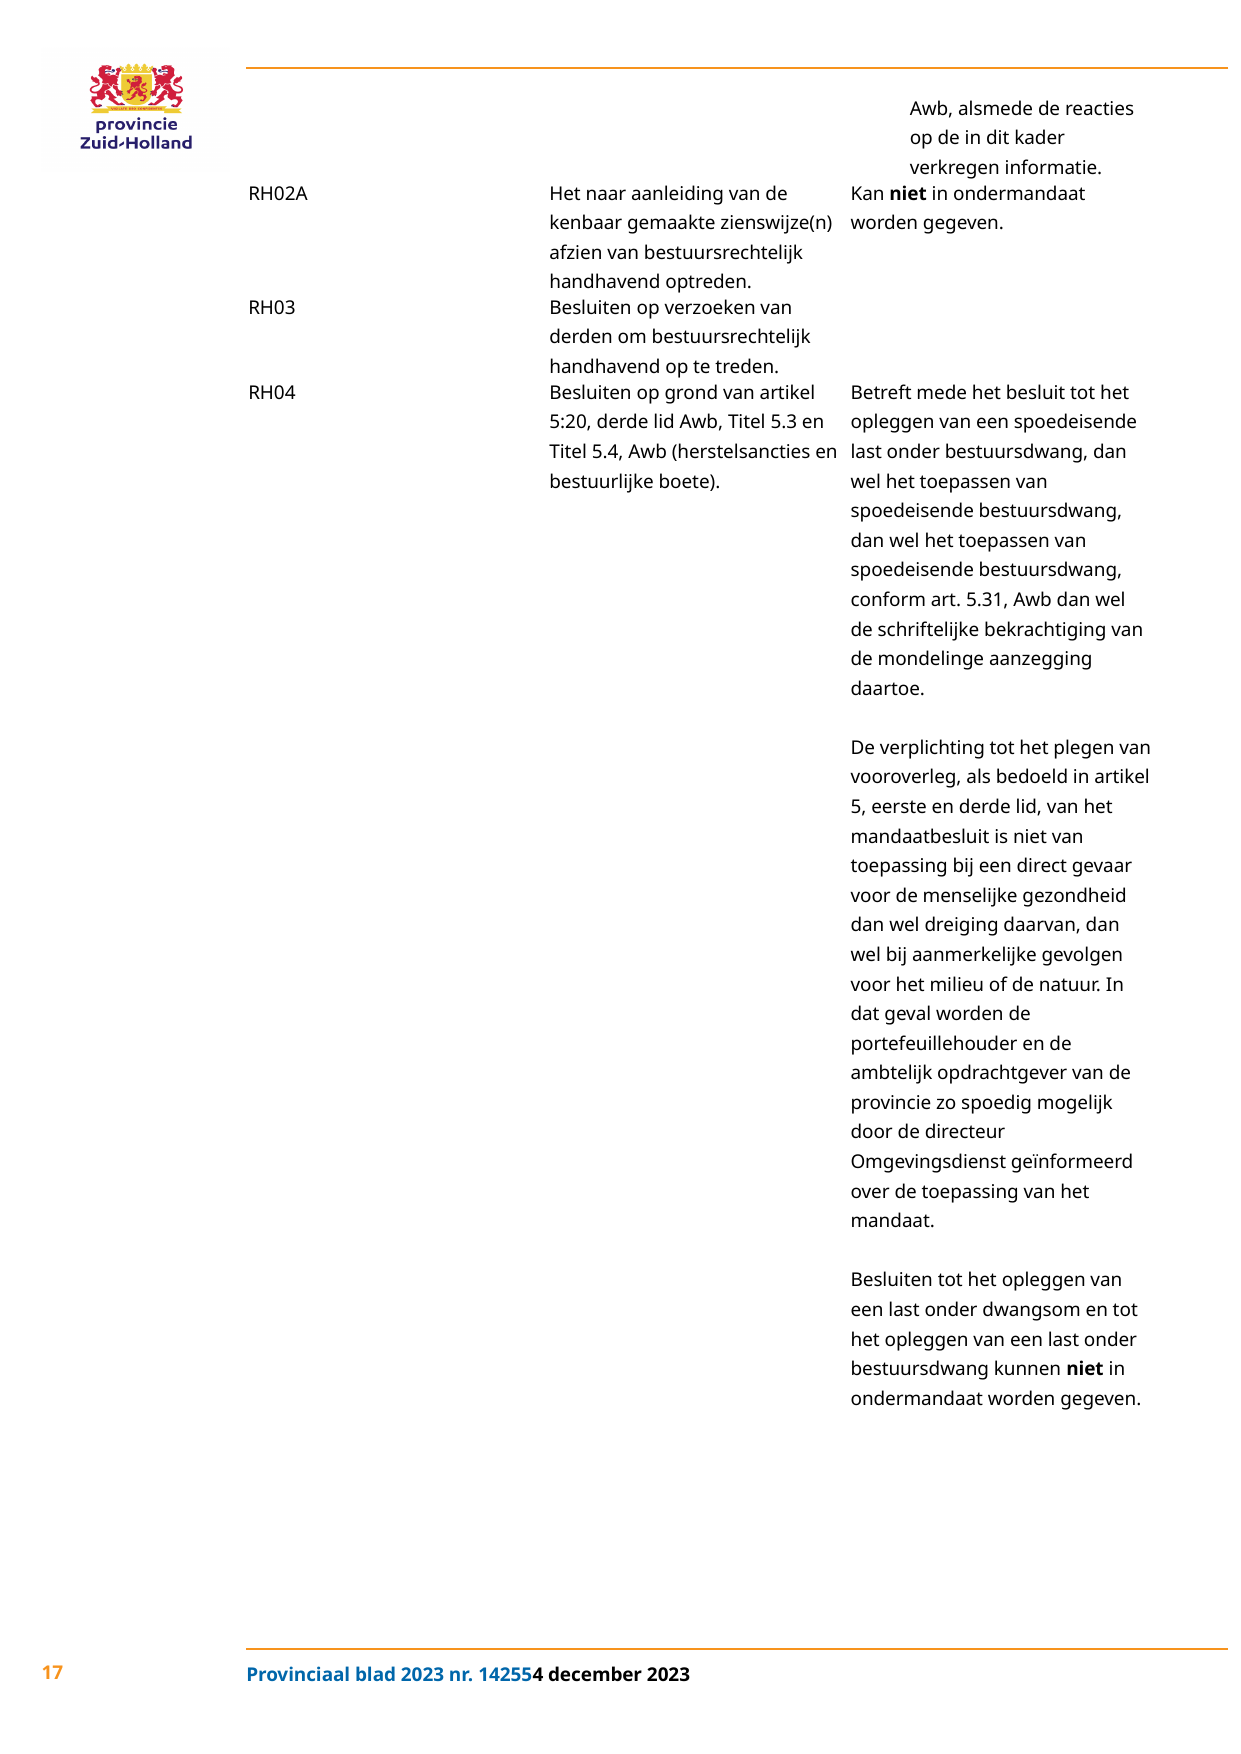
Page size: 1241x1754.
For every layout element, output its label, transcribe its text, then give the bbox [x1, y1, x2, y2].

table_cell Betreft mede het besluit tot het opleggen van een spoedeisende last onder bestuursdwang, dan wel het toepassen van spoedeisende bestuursdwang, dan wel het toepassen van spoedeisende bestuursdwang, conform art. 5.31, Awb dan wel de schriftelijke bekrachtiging van de mondelinge aanzegging daartoe. De verplichting tot het plegen van vooroverleg, als bedoeld in artikel 5, eerste en derde lid, van het mandaatbesluit is niet van toepassing bij een direct gevaar voor de menselijke gezondheid dan wel dreiging daarvan, dan wel bij aanmerkelijke gevolgen voor het milieu of de natuur. In dat geval worden de portefeuillehouder en de ambtelijk opdrachtgever van de provincie zo spoedig mogelijk door de directeur Omgevingsdienst geïnformeerd over de toepassing van het mandaat. Besluiten tot het opleggen van een last onder dwangsom en tot het opleggen van een last onder bestuursdwang kunnen niet in ondermandaat worden gegeven. [850, 379, 1152, 1411]
table_cell Het naar aanleiding van de kenbaar gemaakte zienswijze(n) afzien van bestuursrechtelijk handhavend optreden. [549, 180, 850, 294]
table_cell Besluiten op verzoeken van derden om bestuursrechtelijk handhavend op te treden. [549, 294, 850, 379]
table_cell Besluiten op grond van artikel 5:20, derde lid Awb, Titel 5.3 en Titel 5.4, Awb (herstelsancties en bestuurlijke boete). [549, 379, 850, 1411]
table_cell [248, 95, 549, 180]
table_cell Kan niet in ondermandaat worden gegeven. [850, 180, 1152, 294]
table_cell Awb, alsmede de reacties op de in dit kader verkregen informatie. [850, 95, 1152, 180]
table_cell [850, 294, 1152, 379]
table_cell RH04 [248, 379, 549, 1411]
table_cell RH02A [248, 180, 549, 294]
picture [41, 47, 231, 172]
table_cell RH03 [248, 294, 549, 379]
table_cell [549, 95, 850, 180]
